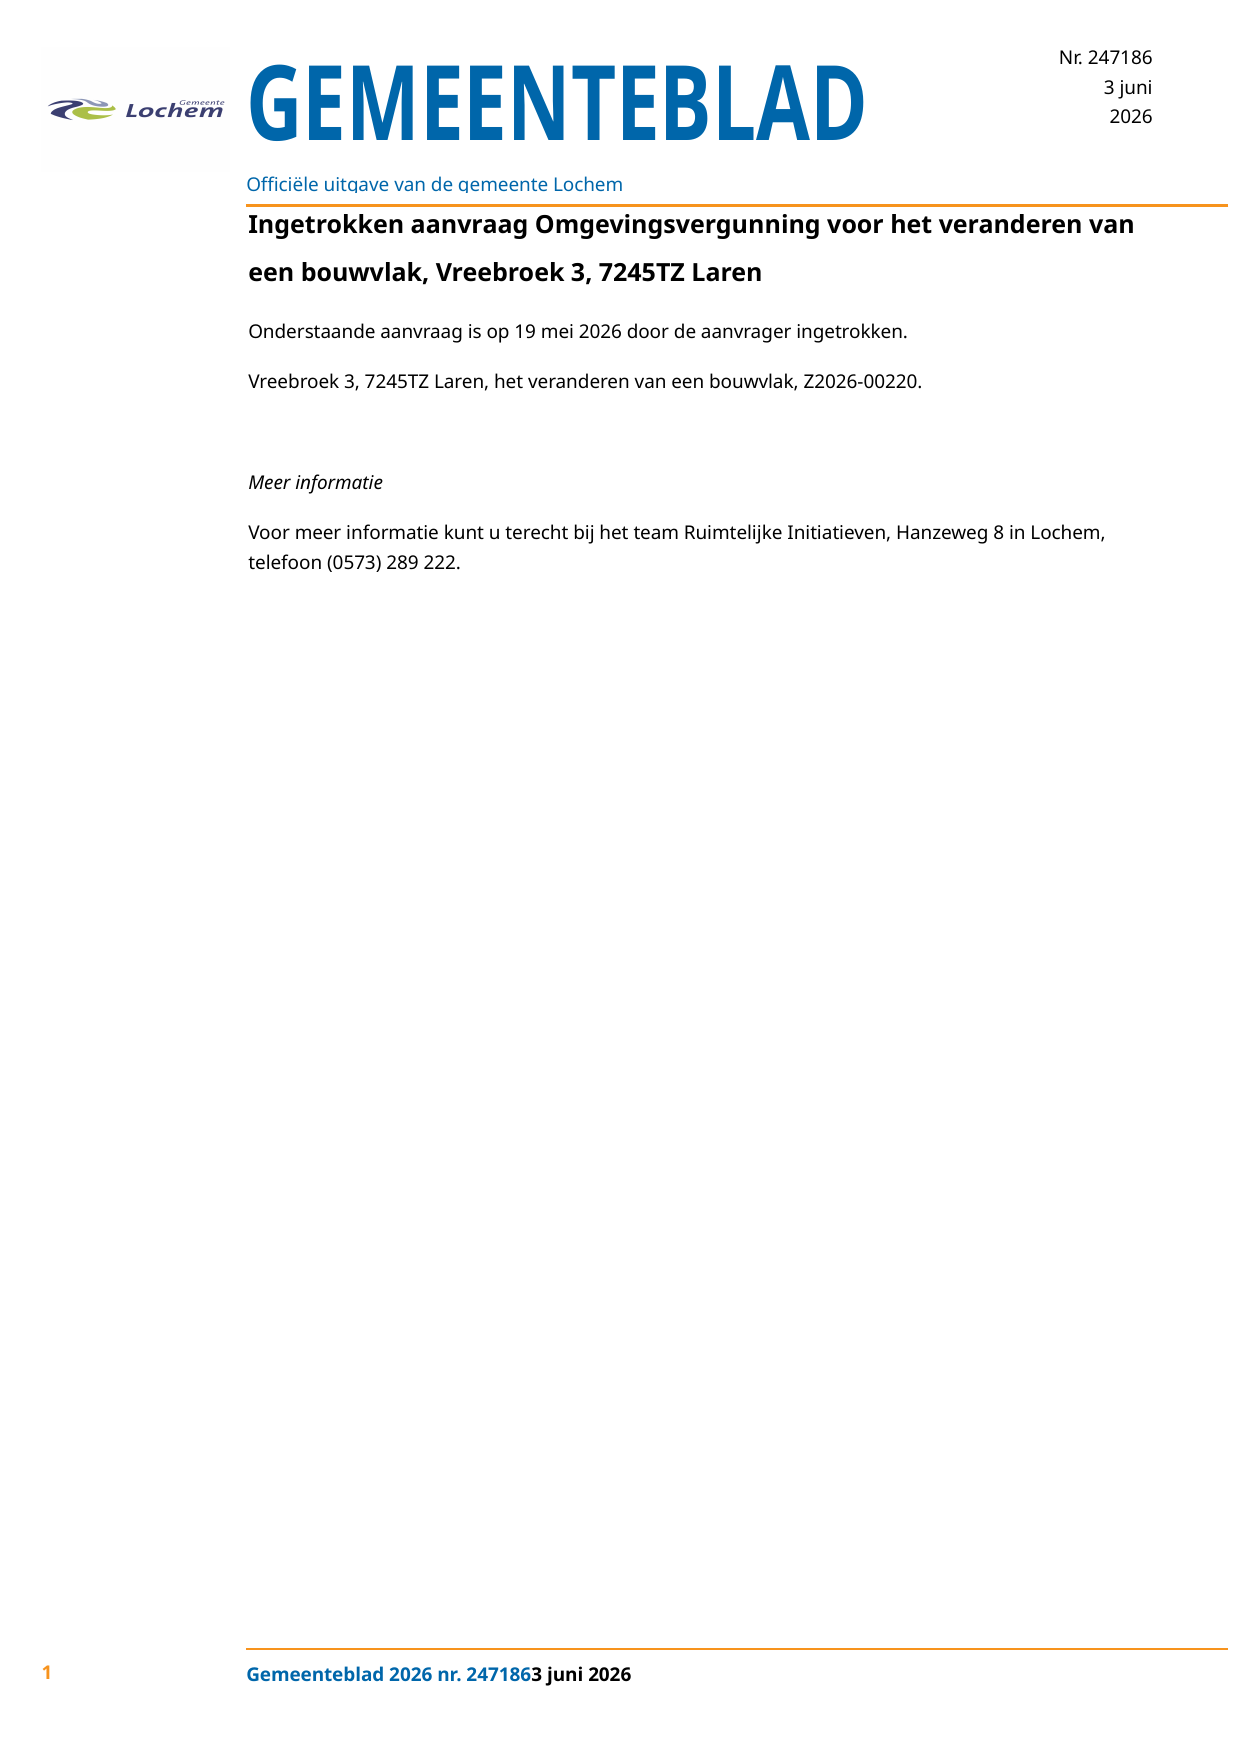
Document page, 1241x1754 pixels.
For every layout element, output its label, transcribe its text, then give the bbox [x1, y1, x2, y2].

text Onderstaande aanvraag is op 19 mei 2026 door de aanvrager ingetrokken. [248, 318, 1152, 344]
text Meer informatie [248, 469, 1152, 495]
picture [41, 47, 231, 172]
text Ingetrokken aanvraag Omgevingsvergunning voor het veranderen van een bouwvlak, Vreebroek 3, 7245TZ Laren [248, 207, 1152, 288]
text Vreebroek 3, 7245TZ Laren, het veranderen van een bouwvlak, Z2026-00220. [248, 368, 1152, 394]
text Voor meer informatie kunt u terecht bij het team Ruimtelijke Initiatieven, Hanzeweg 8 in Lochem, telefoon (0573) 289 222. [248, 519, 1152, 575]
